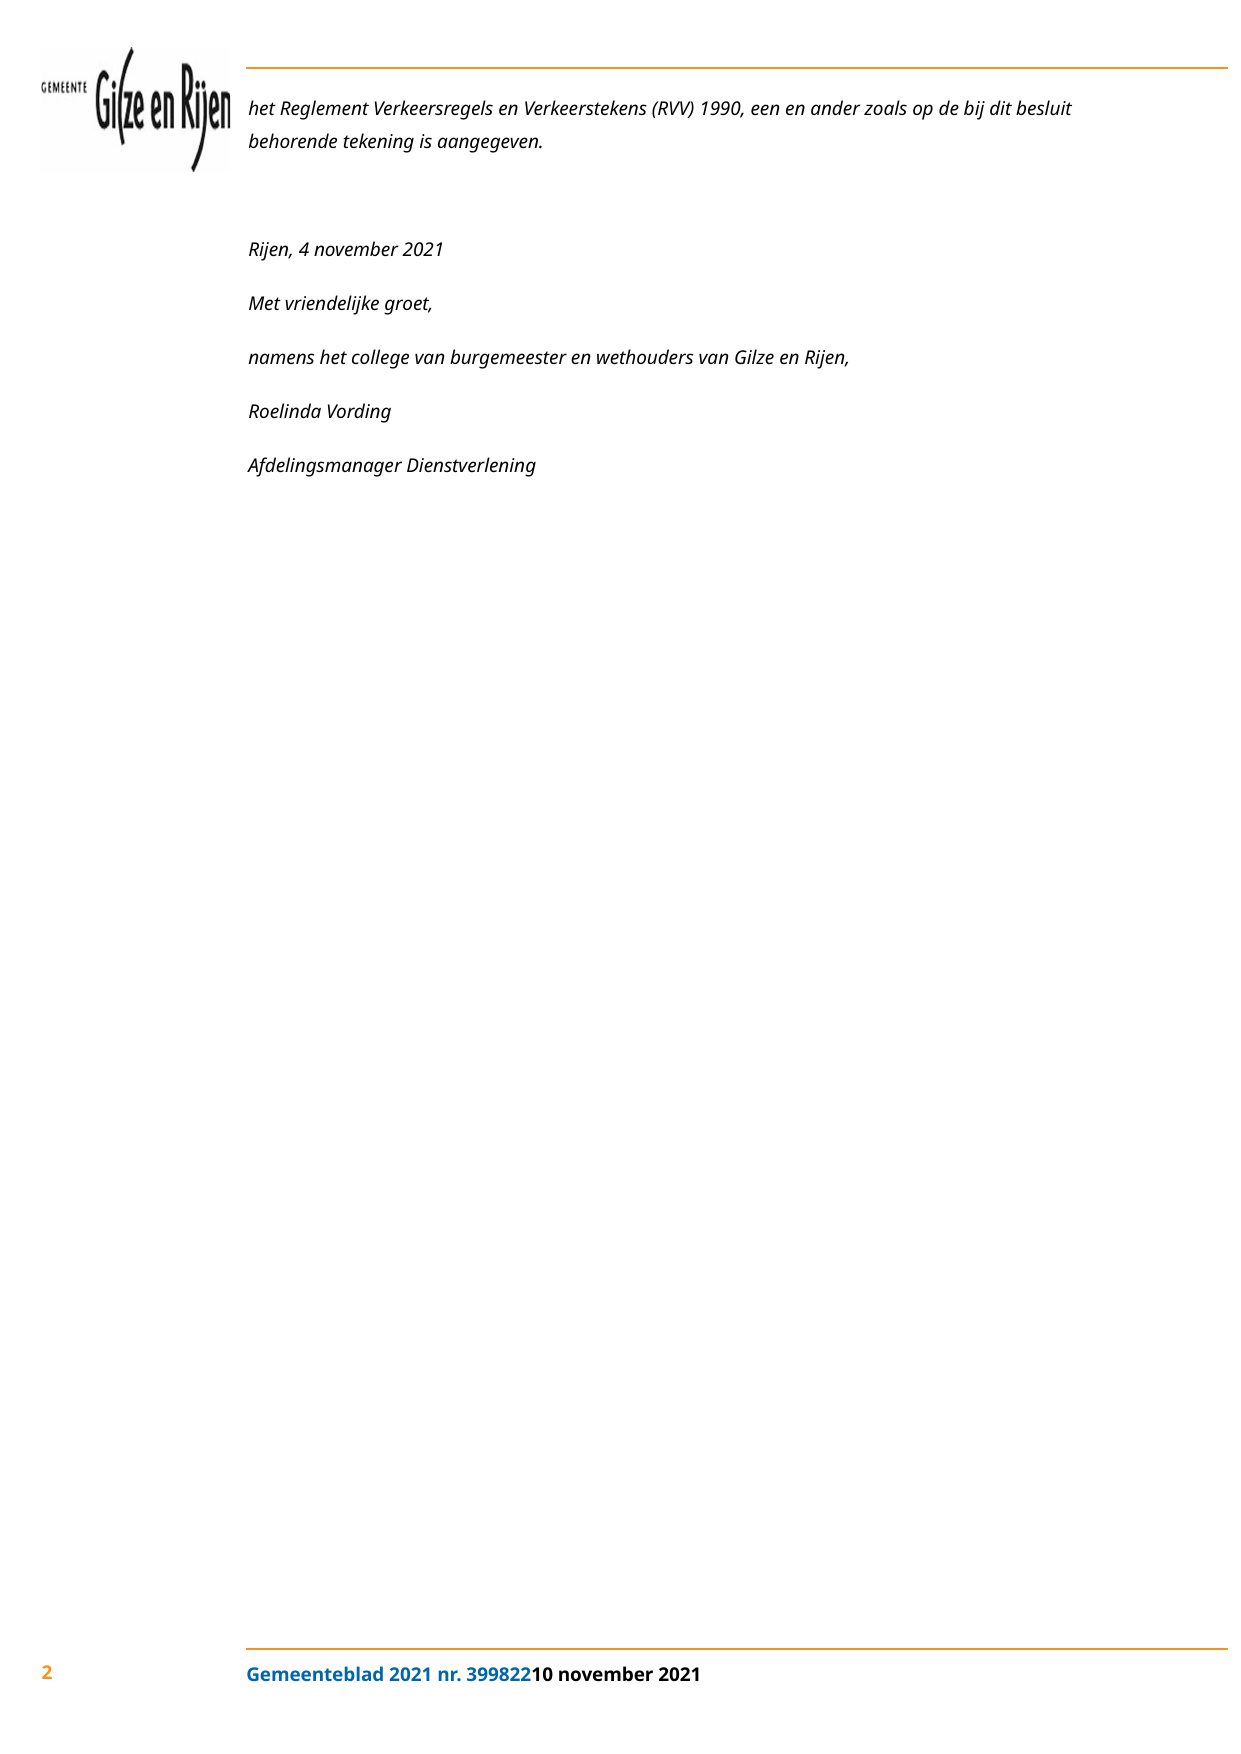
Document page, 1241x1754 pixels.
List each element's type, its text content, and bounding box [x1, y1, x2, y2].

text namens het college van burgemeester en wethouders van Gilze en Rijen, [248, 344, 1152, 370]
text Met vriendelijke groet, [248, 290, 1152, 316]
text Roelinda Vording [248, 398, 1152, 424]
text Afdelingsmanager Dienstverlening [248, 453, 1152, 478]
text Rijen, 4 november 2021 [248, 236, 1152, 262]
text het Reglement Verkeersregels en Verkeerstekens (RVV) 1990, een en ander zoals op de bij dit besluit behorende tekening is aangegeven. [248, 95, 1152, 154]
picture [41, 47, 231, 172]
